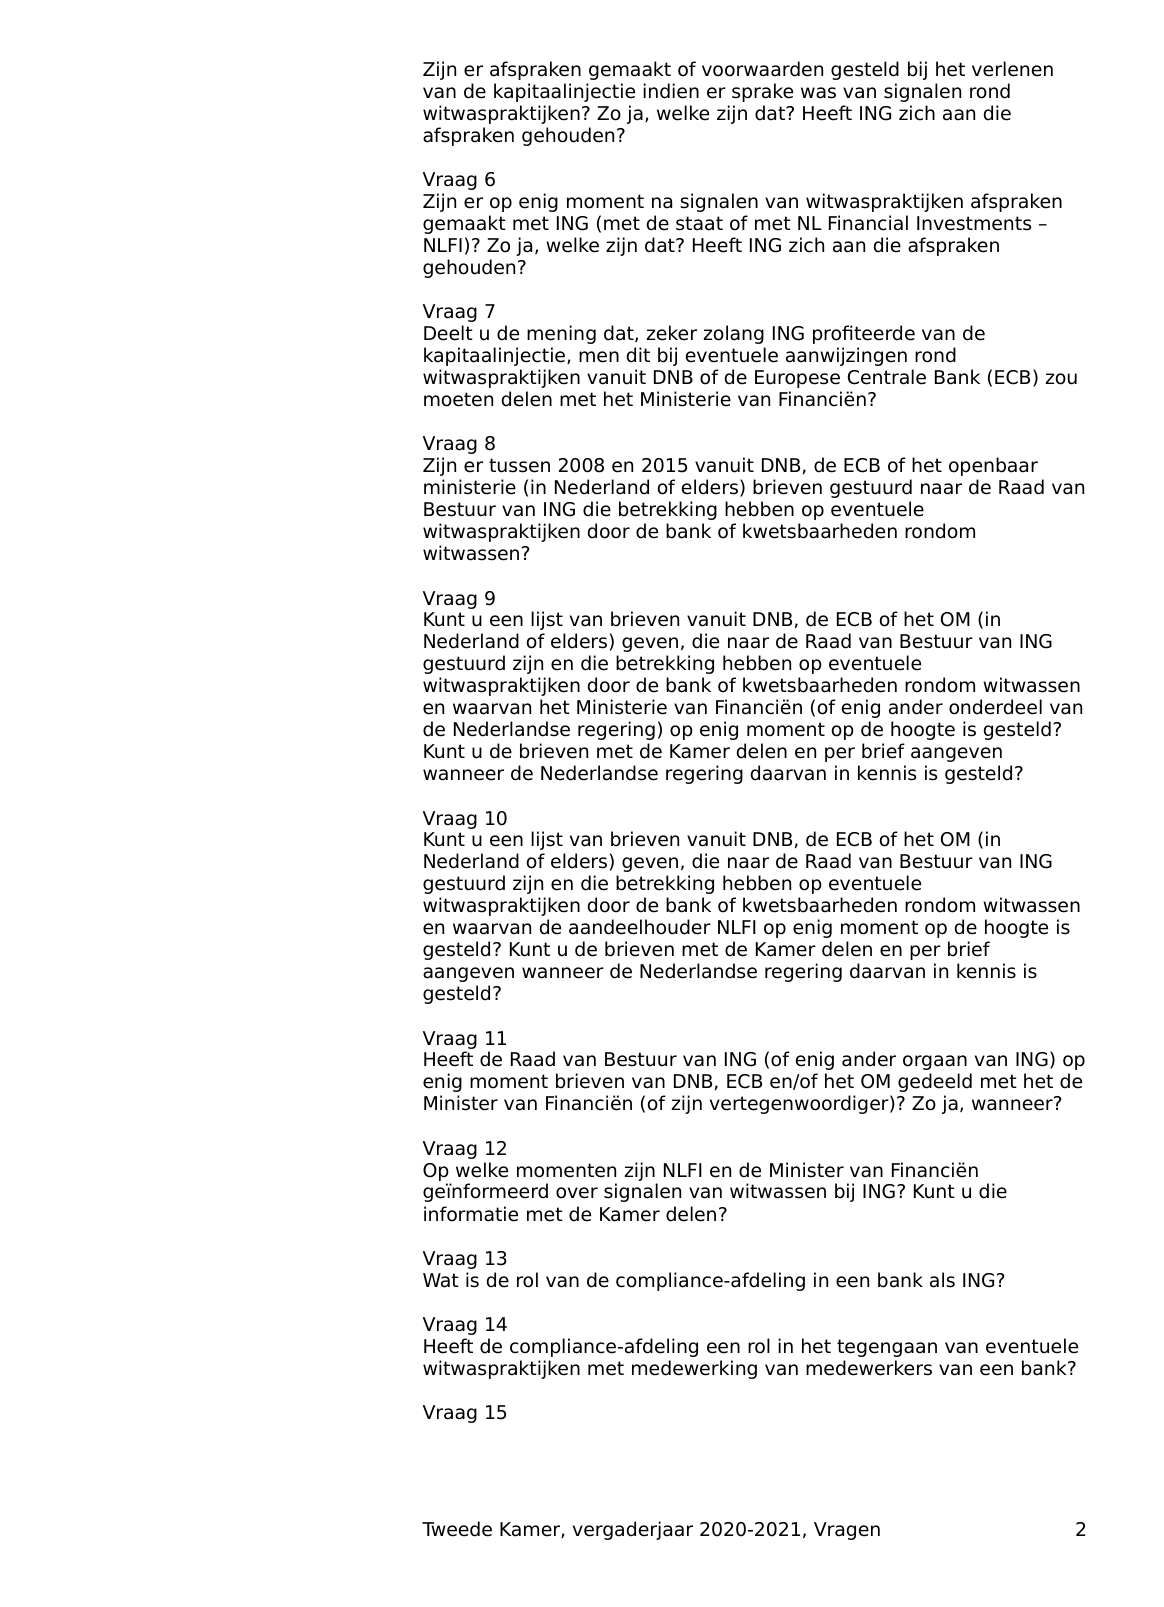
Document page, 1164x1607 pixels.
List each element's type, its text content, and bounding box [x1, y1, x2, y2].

text Kunt u een lijst van brieven vanuit DNB, de ECB of het OM (in Nederland of elders) geven, die naar de Raad van Bestuur van ING gestuurd zijn en die betrekking hebben op eventuele witwaspraktijken door de bank of kwetsbaarheden rondom witwassen en waarvan het Ministerie van Financiën (of enig ander onderdeel van de Nederlandse regering) op enig moment op de hoogte is gesteld? Kunt u de brieven met de Kamer delen en per brief aangeven wanneer de Nederlandse regering daarvan in kennis is gesteld? [422, 609, 1087, 785]
text Vraag 7 [422, 301, 1087, 323]
text Deelt u de mening dat, zeker zolang ING profiteerde van de kapitaalinjectie, men dit bij eventuele aanwijzingen rond witwaspraktijken vanuit DNB of de Europese Centrale Bank (ECB) zou moeten delen met het Ministerie van Financiën? [422, 323, 1087, 411]
text Vraag 14 [422, 1314, 1087, 1336]
text Vraag 10 [422, 807, 1087, 829]
text Vraag 15 [422, 1402, 1087, 1424]
text Zijn er tussen 2008 en 2015 vanuit DNB, de ECB of het openbaar ministerie (in Nederland of elders) brieven gestuurd naar de Raad van Bestuur van ING die betrekking hebben op eventuele witwaspraktijken door de bank of kwetsbaarheden rondom witwassen? [422, 455, 1087, 565]
text Op welke momenten zijn NLFI en de Minister van Financiën geïnformeerd over signalen van witwassen bij ING? Kunt u die informatie met de Kamer delen? [422, 1159, 1087, 1225]
text Vraag 13 [422, 1248, 1087, 1269]
text Heeft de compliance-afdeling een rol in het tegengaan van eventuele witwaspraktijken met medewerking van medewerkers van een bank? [422, 1336, 1087, 1380]
text Zijn er afspraken gemaakt of voorwaarden gesteld bij het verlenen van de kapitaalinjectie indien er sprake was van signalen rond witwaspraktijken? Zo ja, welke zijn dat? Heeft ING zich aan die afspraken gehouden? [422, 59, 1087, 147]
text Kunt u een lijst van brieven vanuit DNB, de ECB of het OM (in Nederland of elders) geven, die naar de Raad van Bestuur van ING gestuurd zijn en die betrekking hebben op eventuele witwaspraktijken door de bank of kwetsbaarheden rondom witwassen en waarvan de aandeelhouder NLFI op enig moment op de hoogte is gesteld? Kunt u de brieven met de Kamer delen en per brief aangeven wanneer de Nederlandse regering daarvan in kennis is gesteld? [422, 829, 1087, 1005]
text Vraag 6 [422, 169, 1087, 191]
text Vraag 8 [422, 433, 1087, 455]
text Wat is de rol van de compliance-afdeling in een bank als ING? [422, 1269, 1087, 1292]
text Zijn er op enig moment na signalen van witwaspraktijken afspraken gemaakt met ING (met de staat of met NL Financial Investments – NLFI)? Zo ja, welke zijn dat? Heeft ING zich aan die afspraken gehouden? [422, 191, 1087, 279]
text Vraag 11 [422, 1027, 1087, 1049]
text Vraag 12 [422, 1137, 1087, 1159]
text Heeft de Raad van Bestuur van ING (of enig ander orgaan van ING) op enig moment brieven van DNB, ECB en/of het OM gedeeld met het de Minister van Financiën (of zijn vertegenwoordiger)? Zo ja, wanneer? [422, 1049, 1087, 1115]
text Vraag 9 [422, 587, 1087, 609]
